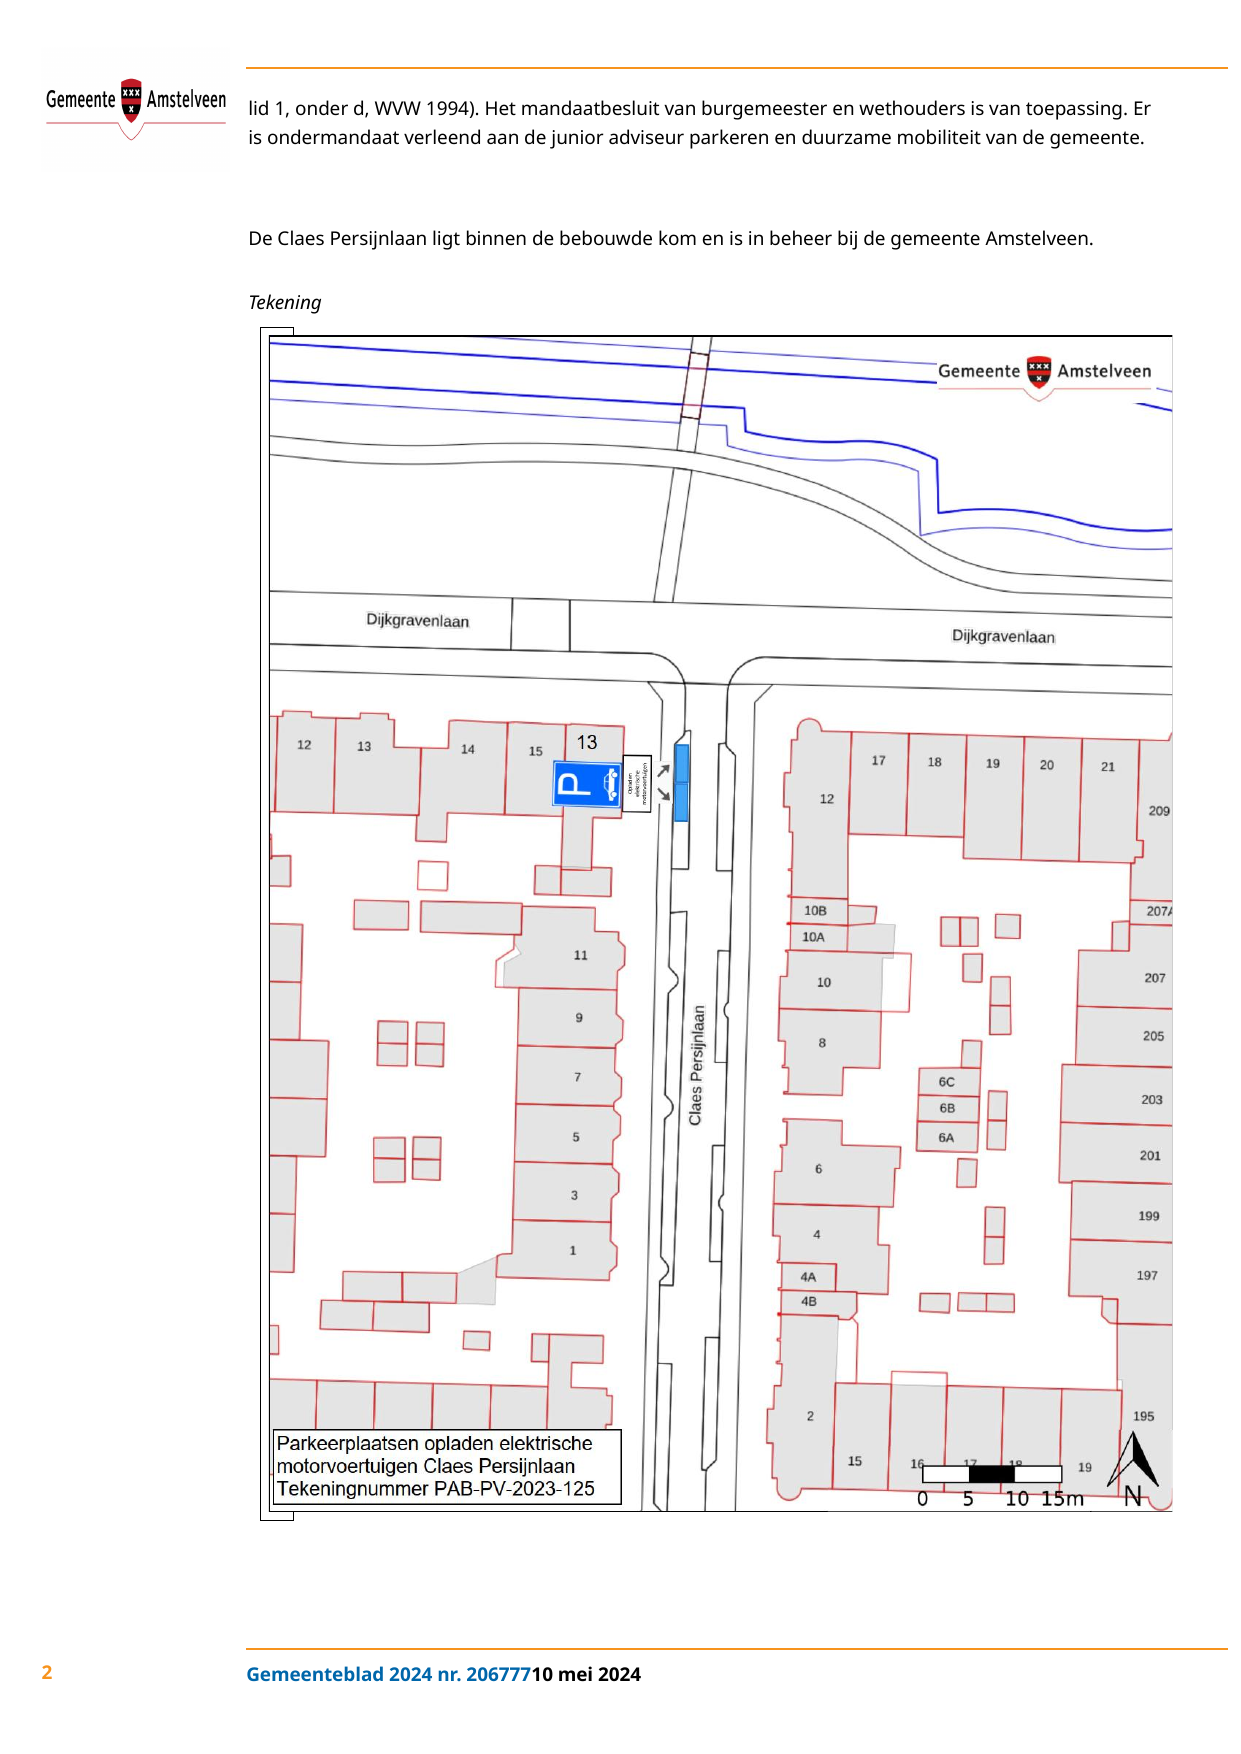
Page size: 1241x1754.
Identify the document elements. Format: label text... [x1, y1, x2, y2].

text Tekening [248, 289, 1152, 315]
text De Claes Persijnlaan ligt binnen de bebouwde kom en is in beheer bij de gemeente Amstelveen. [248, 225, 1152, 251]
picture [41, 47, 231, 172]
text lid 1, onder d, WVW 1994). Het mandaatbesluit van burgemeester en wethouders is van toepassing. Er is ondermandaat verleend aan de junior adviseur parkeren en duurzame mobiliteit van de gemeente. [248, 95, 1152, 150]
picture [268, 335, 1173, 1512]
